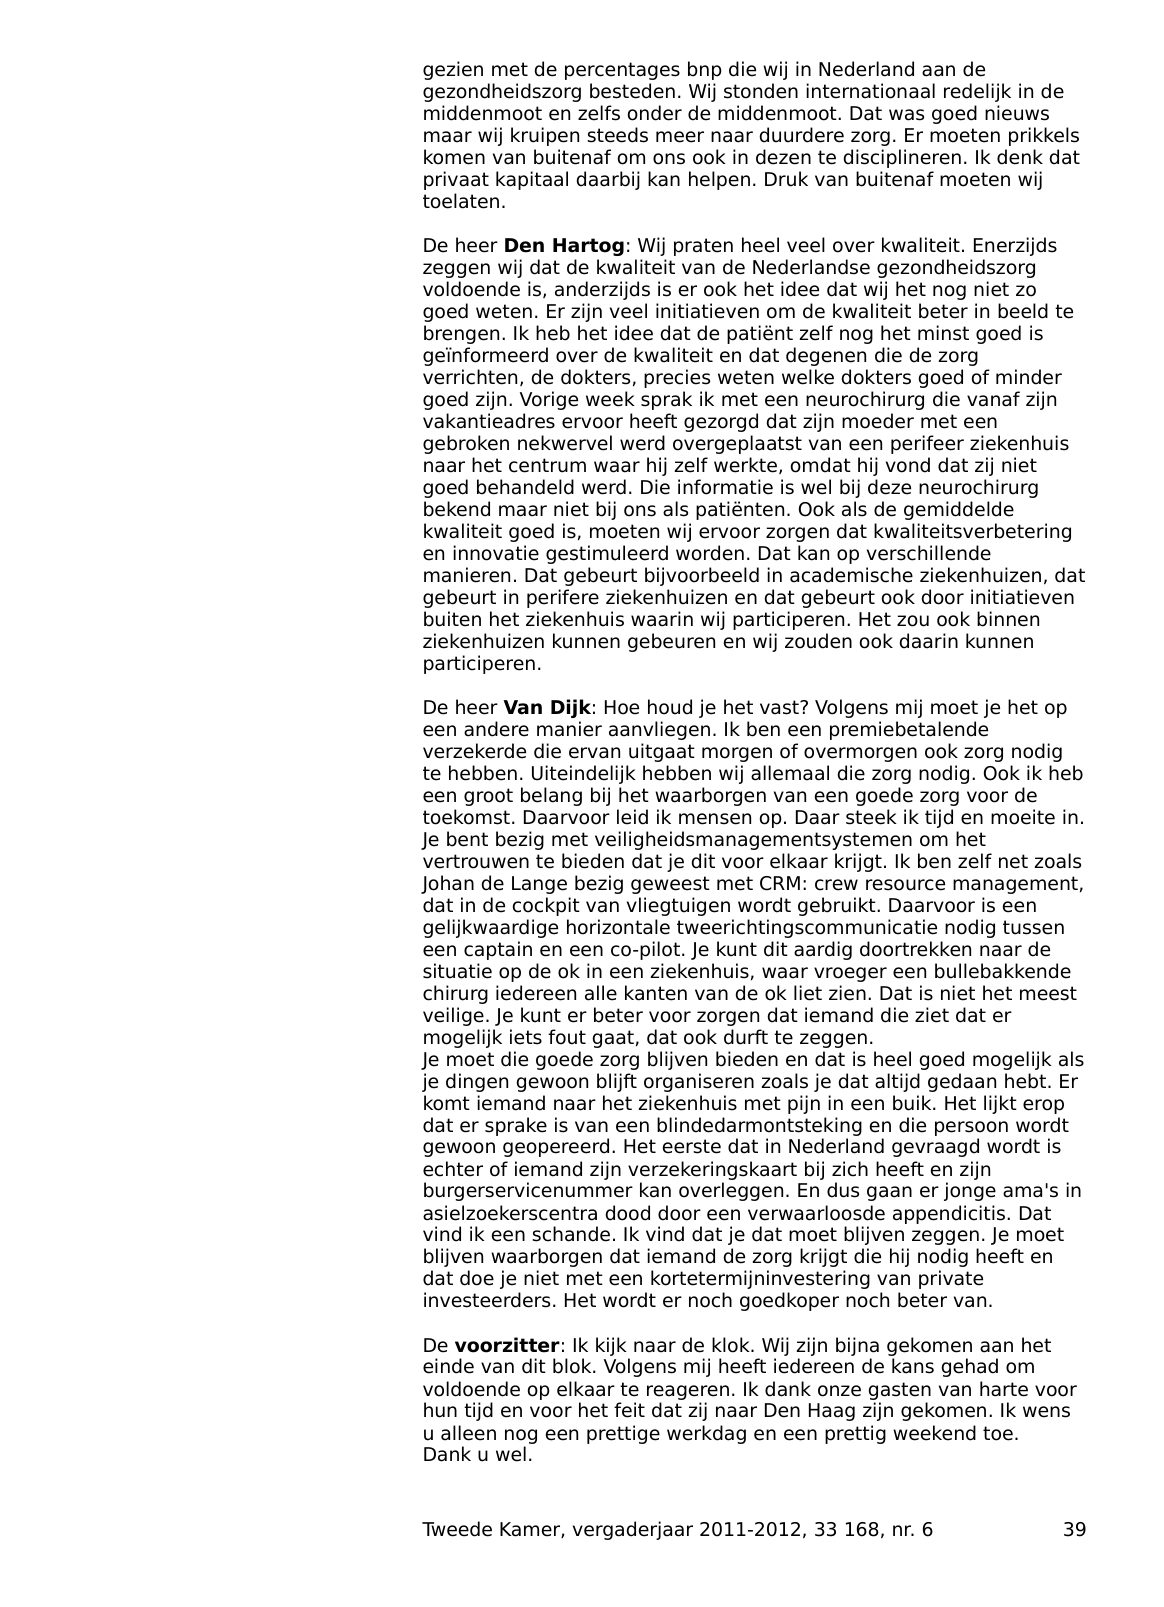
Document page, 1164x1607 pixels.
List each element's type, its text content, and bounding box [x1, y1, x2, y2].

text De voorzitter: Ik kijk naar de klok. Wij zijn bijna gekomen aan het einde van dit blok. Volgens mij heeft iedereen de kans gehad om voldoende op elkaar te reageren. Ik dank onze gasten van harte voor hun tijd en voor het feit dat zij naar Den Haag zijn gekomen. Ik wens u alleen nog een prettige werkdag en een prettig weekend toe. [422, 1334, 1087, 1444]
text Je moet die goede zorg blijven bieden en dat is heel goed mogelijk als je dingen gewoon blijft organiseren zoals je dat altijd gedaan hebt. Er komt iemand naar het ziekenhuis met pijn in een buik. Het lijkt erop dat er sprake is van een blindedarmontsteking en die persoon wordt gewoon geopereerd. Het eerste dat in Nederland gevraagd wordt is echter of iemand zijn verzekeringskaart bij zich heeft en zijn burgerservicenummer kan overleggen. En dus gaan er jonge ama's in asielzoekerscentra dood door een verwaarloosde appendicitis. Dat vind ik een schande. Ik vind dat je dat moet blijven zeggen. Je moet blijven waarborgen dat iemand de zorg krijgt die hij nodig heeft en dat doe je niet met een kortetermijninvestering van private investeerders. Het wordt er noch goedkoper noch beter van. [422, 1048, 1087, 1312]
text Dank u wel. [422, 1444, 1087, 1466]
text De heer Van Dijk: Hoe houd je het vast? Volgens mij moet je het op een andere manier aanvliegen. Ik ben een premiebetalende verzekerde die ervan uitgaat morgen of overmorgen ook zorg nodig te hebben. Uiteindelijk hebben wij allemaal die zorg nodig. Ook ik heb een groot belang bij het waarborgen van een goede zorg voor de toekomst. Daarvoor leid ik mensen op. Daar steek ik tijd en moeite in. Je bent bezig met veiligheidsmanagementsystemen om het vertrouwen te bieden dat je dit voor elkaar krijgt. Ik ben zelf net zoals Johan de Lange bezig geweest met CRM: crew resource management, dat in de cockpit van vliegtuigen wordt gebruikt. Daarvoor is een gelijkwaardige horizontale tweerichtingscommunicatie nodig tussen een captain en een co-pilot. Je kunt dit aardig doortrekken naar de situatie op de ok in een ziekenhuis, waar vroeger een bullebakkende chirurg iedereen alle kanten van de ok liet zien. Dat is niet het meest veilige. Je kunt er beter voor zorgen dat iemand die ziet dat er mogelijk iets fout gaat, dat ook durft te zeggen. [422, 697, 1087, 1048]
text De heer Den Hartog: Wij praten heel veel over kwaliteit. Enerzijds zeggen wij dat de kwaliteit van de Nederlandse gezondheidszorg voldoende is, anderzijds is er ook het idee dat wij het nog niet zo goed weten. Er zijn veel initiatieven om de kwaliteit beter in beeld te brengen. Ik heb het idee dat de patiënt zelf nog het minst goed is geïnformeerd over de kwaliteit en dat degenen die de zorg verrichten, de dokters, precies weten welke dokters goed of minder goed zijn. Vorige week sprak ik met een neurochirurg die vanaf zijn vakantieadres ervoor heeft gezorgd dat zijn moeder met een gebroken nekwervel werd overgeplaatst van een perifeer ziekenhuis naar het centrum waar hij zelf werkte, omdat hij vond dat zij niet goed behandeld werd. Die informatie is wel bij deze neurochirurg bekend maar niet bij ons als patiënten. Ook als de gemiddelde kwaliteit goed is, moeten wij ervoor zorgen dat kwaliteitsverbetering en innovatie gestimuleerd worden. Dat kan op verschillende manieren. Dat gebeurt bijvoorbeeld in academische ziekenhuizen, dat gebeurt in perifere ziekenhuizen en dat gebeurt ook door initiatieven buiten het ziekenhuis waarin wij participeren. Het zou ook binnen ziekenhuizen kunnen gebeuren en wij zouden ook daarin kunnen participeren. [422, 235, 1087, 675]
text gezien met de percentages bnp die wij in Nederland aan de gezondheidszorg besteden. Wij stonden internationaal redelijk in de middenmoot en zelfs onder de middenmoot. Dat was goed nieuws maar wij kruipen steeds meer naar duurdere zorg. Er moeten prikkels komen van buitenaf om ons ook in dezen te disciplineren. Ik denk dat privaat kapitaal daarbij kan helpen. Druk van buitenaf moeten wij toelaten. [422, 59, 1087, 213]
